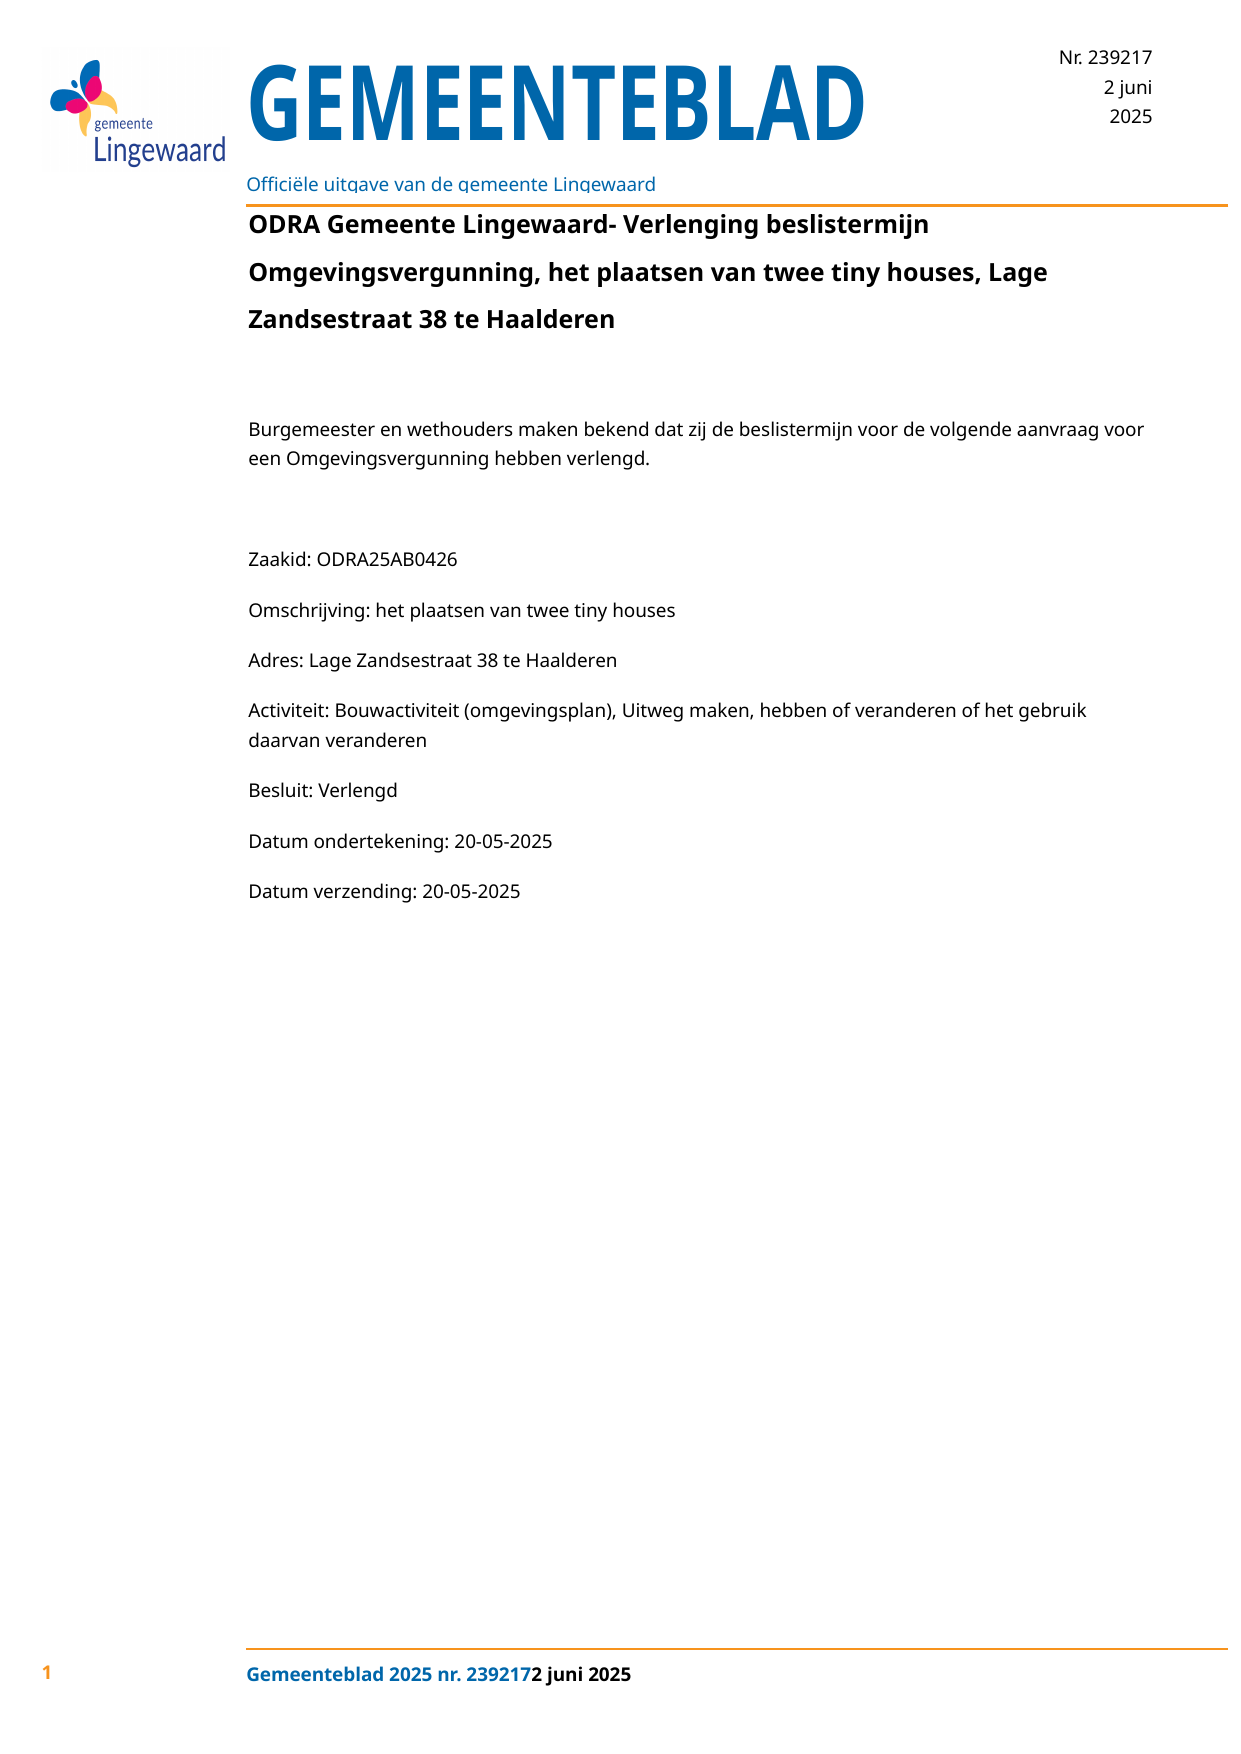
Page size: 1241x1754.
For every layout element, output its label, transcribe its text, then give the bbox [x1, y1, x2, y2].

text Datum ondertekening: 20-05-2025 [248, 828, 1152, 854]
text Zaakid: ODRA25AB0426 [248, 546, 1152, 572]
picture [41, 47, 231, 172]
text Activiteit: Bouwactiviteit (omgevingsplan), Uitweg maken, hebben of veranderen of het gebruik daarvan veranderen [248, 698, 1152, 753]
text Datum verzending: 20-05-2025 [248, 878, 1152, 904]
text Adres: Lage Zandsestraat 38 te Haalderen [248, 647, 1152, 673]
text Omschrijving: het plaatsen van twee tiny houses [248, 597, 1152, 622]
text ODRA Gemeente Lingewaard- Verlenging beslistermijn Omgevingsvergunning, het plaatsen van twee tiny houses, Lage Zandsestraat 38 te Haalderen [248, 207, 1152, 336]
text Burgemeester en wethouders maken bekend dat zij de beslistermijn voor de volgende aanvraag voor een Omgevingsvergunning hebben verlengd. [248, 416, 1152, 471]
text Besluit: Verlengd [248, 778, 1152, 803]
